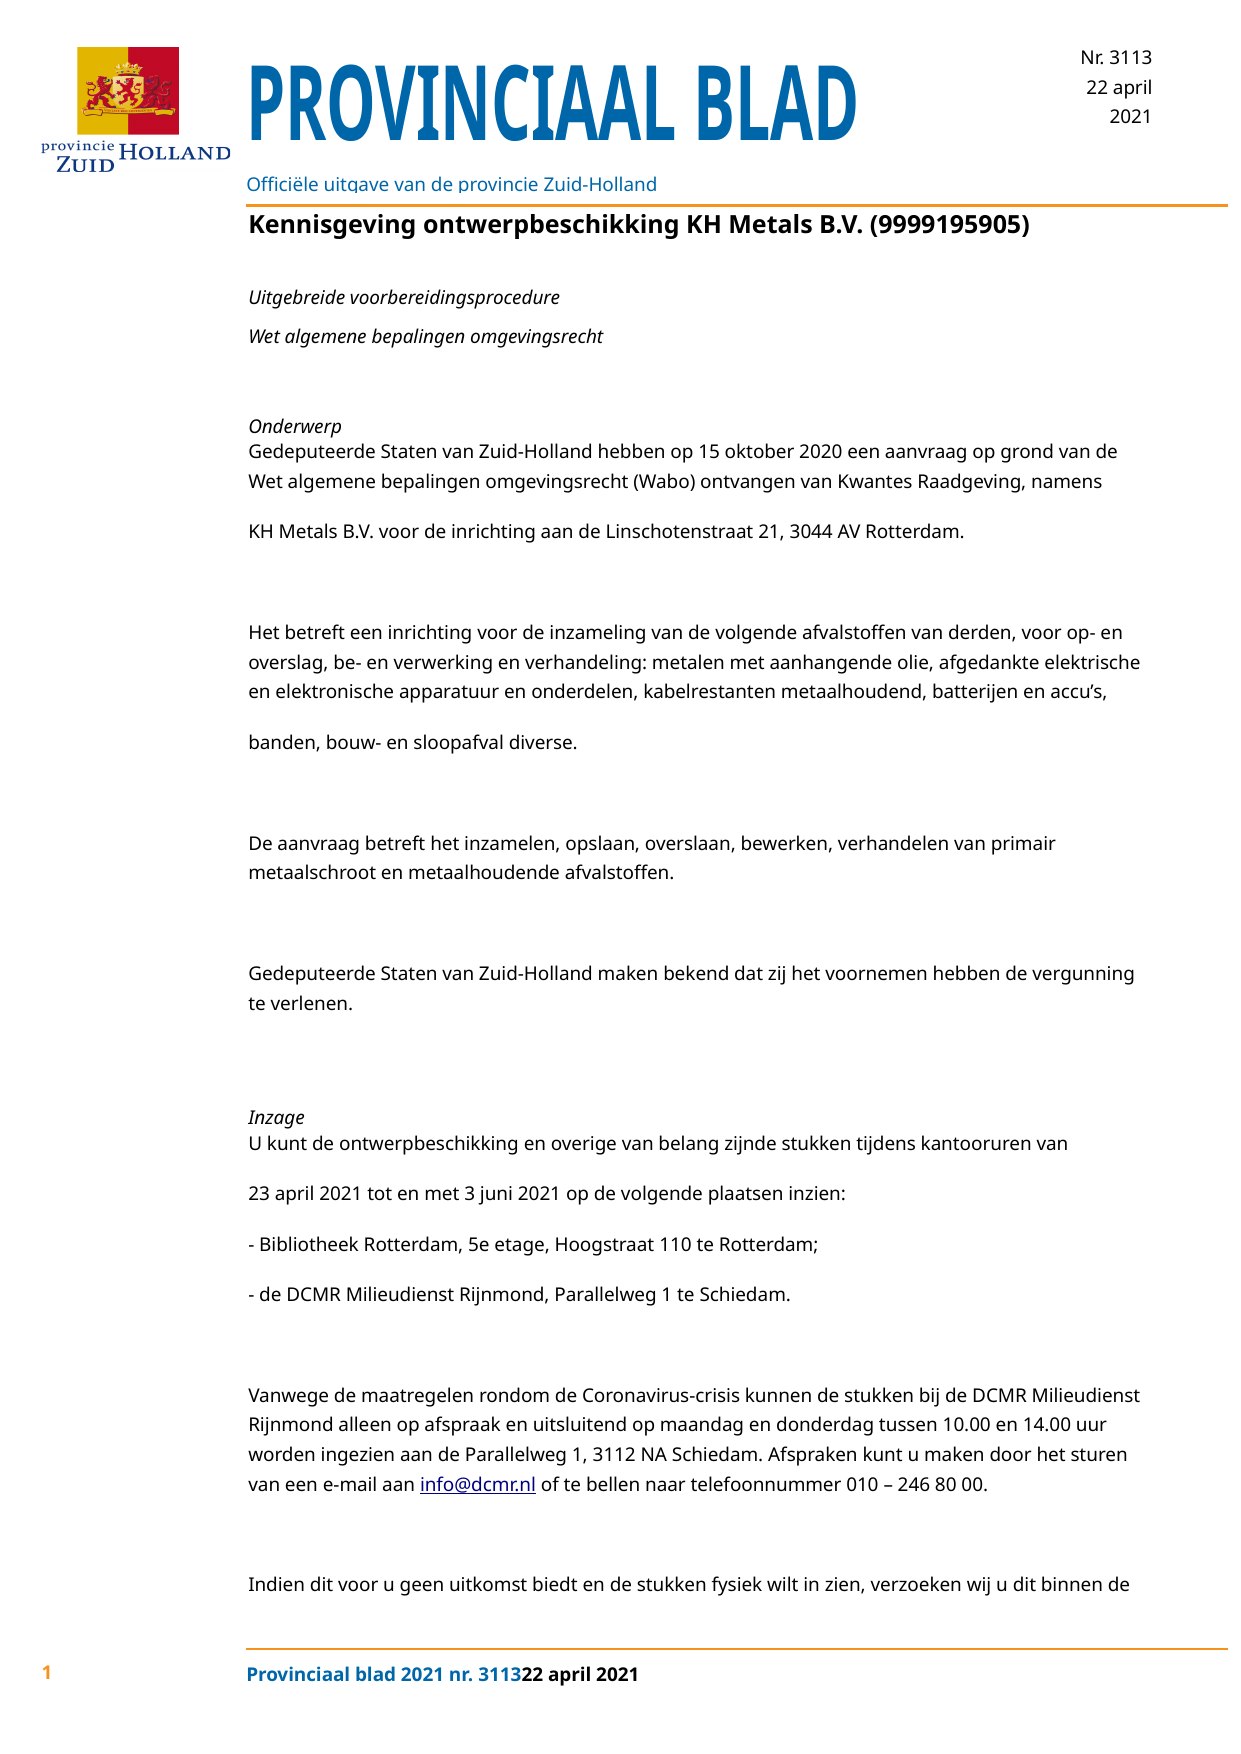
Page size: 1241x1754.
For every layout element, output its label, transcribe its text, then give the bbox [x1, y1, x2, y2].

text Onderwerp [248, 413, 1152, 438]
text Gedeputeerde Staten van Zuid-Holland maken bekend dat zij het voornemen hebben de vergunning te verlenen. [248, 960, 1152, 1016]
text Wet algemene bepalingen omgevingsrecht [248, 323, 1152, 349]
text 23 april 2021 tot en met 3 juni 2021 op de volgende plaatsen inzien: [248, 1180, 1152, 1206]
text KH Metals B.V. voor de inrichting aan de Linschotenstraat 21, 3044 AV Rotterdam. [248, 518, 1152, 544]
text De aanvraag betreft het inzamelen, opslaan, overslaan, bewerken, verhandelen van primair metaalschroot en metaalhoudende afvalstoffen. [248, 830, 1152, 885]
text Uitgebreide voorbereidingsprocedure [248, 284, 1152, 309]
text Kennisgeving ontwerpbeschikking KH Metals B.V. (9999195905) [248, 207, 1152, 241]
text Het betreft een inrichting voor de inzameling van de volgende afvalstoffen van derden, voor op- en overslag, be- en verwerking en verhandeling: metalen met aanhangende olie, afgedankte elektrische en elektronische apparatuur en onderdelen, kabelrestanten metaalhoudend, batterijen en accu’s, [248, 619, 1152, 704]
text - de DCMR Milieudienst Rijnmond, Parallelweg 1 te Schiedam. [248, 1281, 1152, 1307]
text - Bibliotheek Rotterdam, 5e etage, Hoogstraat 110 te Rotterdam; [248, 1231, 1152, 1256]
text Inzage [248, 1104, 1152, 1130]
text Indien dit voor u geen uitkomst biedt en de stukken fysiek wilt in zien, verzoeken wij u dit binnen de [248, 1572, 1152, 1597]
text banden, bouw- en sloopafval diverse. [248, 729, 1152, 755]
text Vanwege de maatregelen rondom de Coronavirus-crisis kunnen de stukken bij de DCMR Milieudienst Rijnmond alleen op afspraak en uitsluitend op maandag en donderdag tussen 10.00 en 14.00 uur worden ingezien aan de Parallelweg 1, 3112 NA Schiedam. Afspraken kunt u maken door het sturen van een e-mail aan info@dcmr.nl of te bellen naar telefoonnummer 010 – 246 80 00. [248, 1382, 1152, 1496]
picture [41, 47, 231, 172]
text Gedeputeerde Staten van Zuid-Holland hebben op 15 oktober 2020 een aanvraag op grond van de Wet algemene bepalingen omgevingsrecht (Wabo) ontvangen van Kwantes Raadgeving, namens [248, 438, 1152, 494]
text U kunt de ontwerpbeschikking en overige van belang zijnde stukken tijdens kantooruren van [248, 1130, 1152, 1156]
